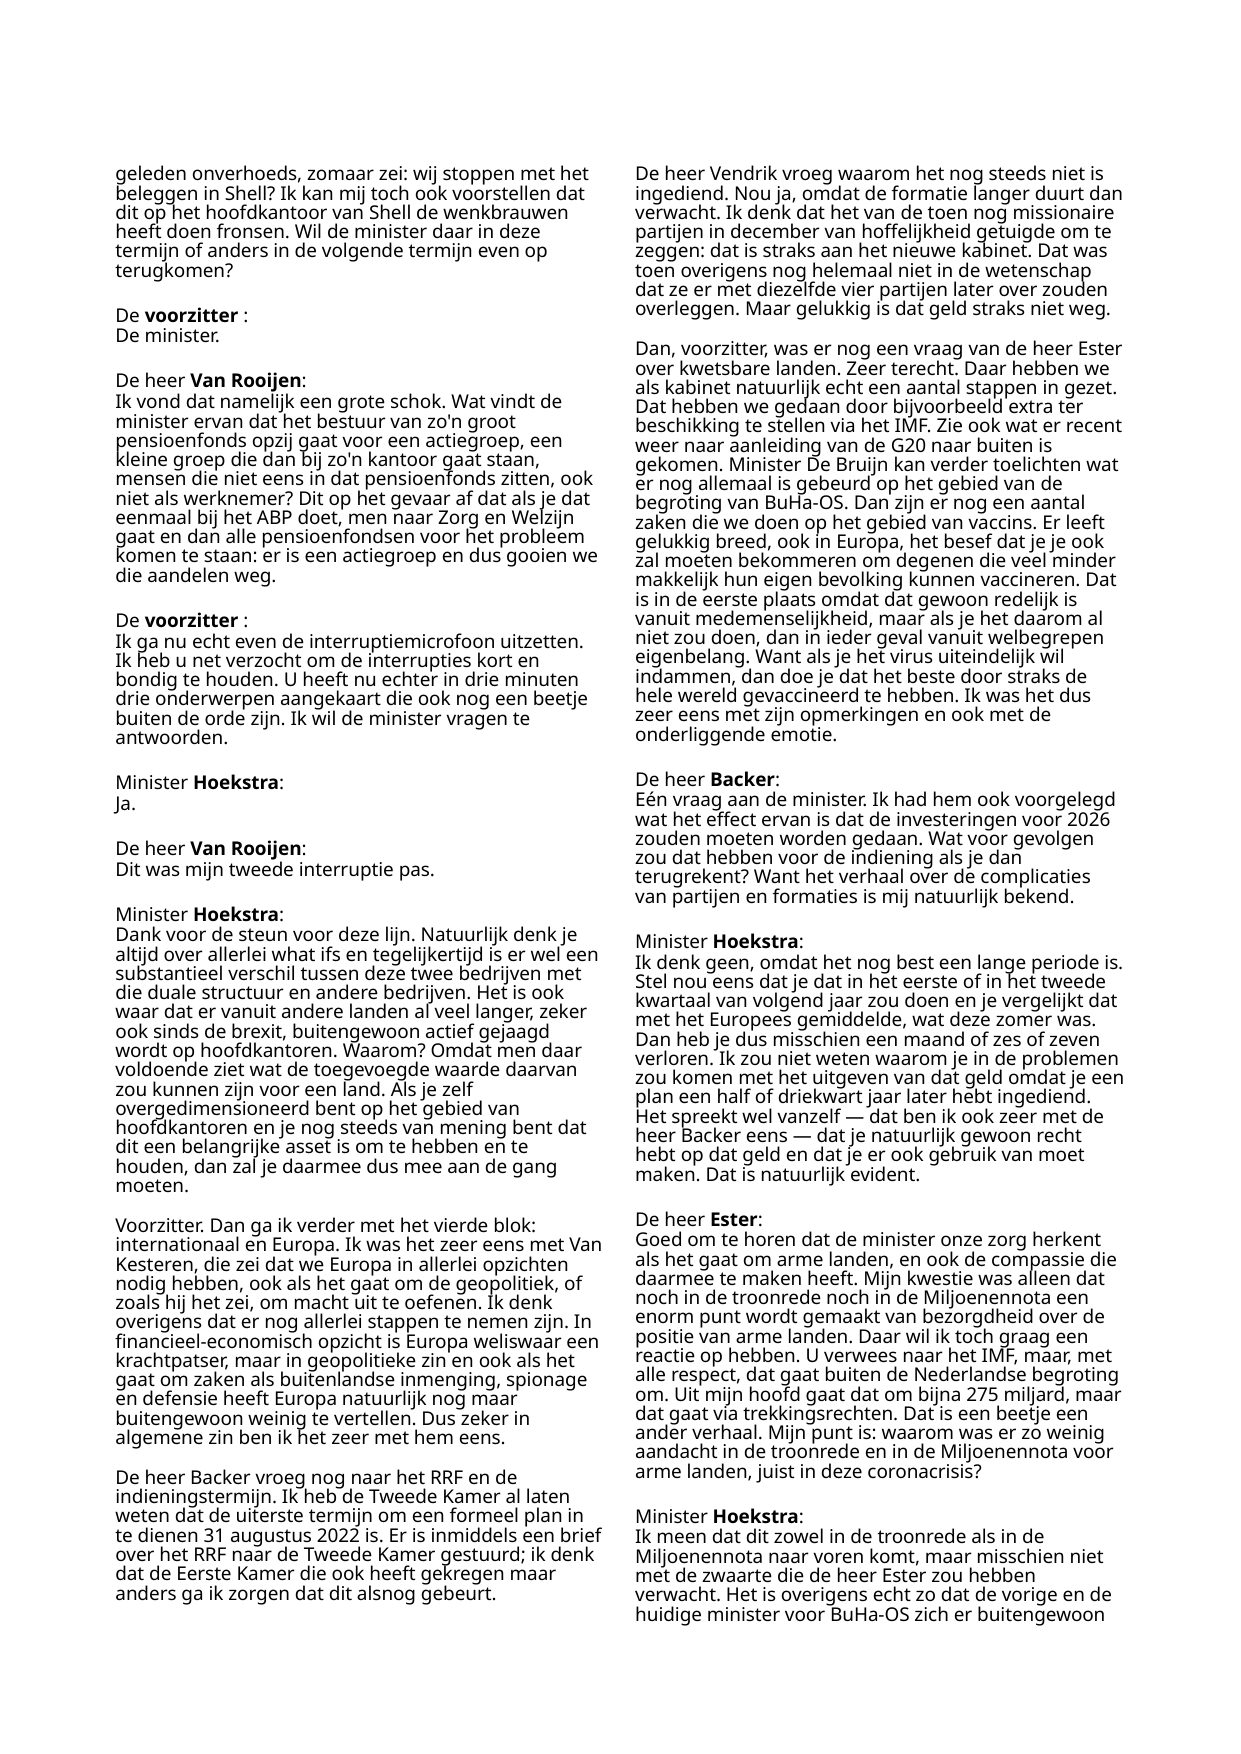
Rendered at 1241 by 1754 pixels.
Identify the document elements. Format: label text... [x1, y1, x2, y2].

text Eén vraag aan de minister. Ik had hem ook voorgelegd wat het effect ervan is dat de investeringen voor 2026 zouden moeten worden gedaan. Wat voor gevolgen zou dat hebben voor de indiening als je dan terugrekent? Want het verhaal over de complicaties van partijen en formaties is mij natuurlijk bekend. [635, 791, 1125, 907]
text Dan, voorzitter, was er nog een vraag van de heer Ester over kwetsbare landen. Zeer terecht. Daar hebben we als kabinet natuurlijk echt een aantal stappen in gezet. Dat hebben we gedaan door bijvoorbeeld extra ter beschikking te stellen via het IMF. Zie ook wat er recent weer naar aanleiding van de G20 naar buiten is gekomen. Minister De Bruijn kan verder toelichten wat er nog allemaal is gebeurd op het gebied van de begroting van BuHa-OS. Dan zijn er nog een aantal zaken die we doen op het gebied van vaccins. Er leeft gelukkig breed, ook in Europa, het besef dat je je ook zal moeten bekommeren om degenen die veel minder makkelijk hun eigen bevolking kunnen vaccineren. Dat is in de eerste plaats omdat dat gewoon redelijk is vanuit medemenselijkheid, maar als je het daarom al niet zou doen, dan in ieder geval vanuit welbegrepen eigenbelang. Want als je het virus uiteindelijk wil indammen, dan doe je dat het beste door straks de hele wereld gevaccineerd te hebben. Ik was het dus zeer eens met zijn opmerkingen en ook met de onderliggende emotie. [635, 340, 1125, 745]
text De heer Van Rooijen: [115, 835, 605, 861]
text Minister Hoekstra: [635, 928, 1125, 954]
text Ik denk geen, omdat het nog best een lange periode is. Stel nou eens dat je dat in het eerste of in het tweede kwartaal van volgend jaar zou doen en je vergelijkt dat met het Europees gemiddelde, wat deze zomer was. Dan heb je dus misschien een maand of zes of zeven verloren. Ik zou niet weten waarom je in de problemen zou komen met het uitgeven van dat geld omdat je een plan een half of driekwart jaar later hebt ingediend. Het spreekt wel vanzelf — dat ben ik ook zeer met de heer Backer eens — dat je natuurlijk gewoon recht hebt op dat geld en dat je er ook gebruik van moet maken. Dat is natuurlijk evident. [635, 954, 1125, 1185]
text De heer Backer vroeg nog naar het RRF en de indieningstermijn. Ik heb de Tweede Kamer al laten weten dat de uiterste termijn om een formeel plan in te dienen 31 augustus 2022 is. Er is inmiddels een brief over het RRF naar de Tweede Kamer gestuurd; ik denk dat de Eerste Kamer die ook heeft gekregen maar anders ga ik zorgen dat dit alsnog gebeurt. [115, 1469, 605, 1604]
text De heer Vendrik vroeg waarom het nog steeds niet is ingediend. Nou ja, omdat de formatie langer duurt dan verwacht. Ik denk dat het van de toen nog missionaire partijen in december van hoffelijkheid getuigde om te zeggen: dat is straks aan het nieuwe kabinet. Dat was toen overigens nog helemaal niet in de wetenschap dat ze er met diezelfde vier partijen later over zouden overleggen. Maar gelukkig is dat geld straks niet weg. [635, 165, 1125, 319]
text Dank voor de steun voor deze lijn. Natuurlijk denk je altijd over allerlei what ifs en tegelijkertijd is er wel een substantieel verschil tussen deze twee bedrijven met die duale structuur en andere bedrijven. Het is ook waar dat er vanuit andere landen al veel langer, zeker ook sinds de brexit, buitengewoon actief gejaagd wordt op hoofdkantoren. Waarom? Omdat men daar voldoende ziet wat de toegevoegde waarde daarvan zou kunnen zijn voor een land. Als je zelf overgedimensioneerd bent op het gebied van hoofdkantoren en je nog steeds van mening bent dat dit een belangrijke asset is om te hebben en te houden, dan zal je daarmee dus mee aan de gang moeten. [115, 926, 605, 1196]
text Voorzitter. Dan ga ik verder met het vierde blok: internationaal en Europa. Ik was het zeer eens met Van Kesteren, die zei dat we Europa in allerlei opzichten nodig hebben, ook als het gaat om de geopolitiek, of zoals hij het zei, om macht uit te oefenen. Ik denk overigens dat er nog allerlei stappen te nemen zijn. In financieel-economisch opzicht is Europa weliswaar een krachtpatser, maar in geopolitieke zin en ook als het gaat om zaken als buitenlandse inmenging, spionage en defensie heeft Europa natuurlijk nog maar buitengewoon weinig te vertellen. Dus zeker in algemene zin ben ik het zeer met hem eens. [115, 1217, 605, 1448]
text Ik vond dat namelijk een grote schok. Wat vindt de minister ervan dat het bestuur van zo'n groot pensioenfonds opzij gaat voor een actiegroep, een kleine groep die dan bij zo'n kantoor gaat staan, mensen die niet eens in dat pensioenfonds zitten, ook niet als werknemer? Dit op het gevaar af dat als je dat eenmaal bij het ABP doet, men naar Zorg en Welzijn gaat en dan alle pensioenfondsen voor het probleem komen te staan: er is een actiegroep en dus gooien we die aandelen weg. [115, 393, 605, 586]
text De voorzitter : [115, 302, 605, 327]
text Ja. [115, 795, 605, 814]
text De heer Ester: [635, 1206, 1125, 1231]
text Ik meen dat dit zowel in de troonrede als in de Miljoenennota naar voren komt, maar misschien niet met de zwaarte die de heer Ester zou hebben verwacht. Het is overigens echt zo dat de vorige en de huidige minister voor BuHa-OS zich er buitengewoon [635, 1528, 1125, 1625]
text De minister. [115, 327, 605, 347]
text Ik ga nu echt even de interruptiemicrofoon uitzetten. Ik heb u net verzocht om de interrupties kort en bondig te houden. U heeft nu echter in drie minuten drie onderwerpen aangekaart die ook nog een beetje buiten de orde zijn. Ik wil de minister vragen te antwoorden. [115, 633, 605, 748]
text De voorzitter : [115, 607, 605, 633]
text geleden onverhoeds, zomaar zei: wij stoppen met het beleggen in Shell? Ik kan mij toch ook voorstellen dat dit op het hoofdkantoor van Shell de wenkbrauwen heeft doen fronsen. Wil de minister daar in deze termijn of anders in de volgende termijn even op terugkomen? [115, 165, 605, 281]
text Minister Hoekstra: [115, 901, 605, 926]
text De heer Backer: [635, 766, 1125, 791]
text Dit was mijn tweede interruptie pas. [115, 861, 605, 880]
text Minister Hoekstra: [635, 1503, 1125, 1528]
text Goed om te horen dat de minister onze zorg herkent als het gaat om arme landen, en ook de compassie die daarmee te maken heeft. Mijn kwestie was alleen dat noch in de troonrede noch in de Miljoenennota een enorm punt wordt gemaakt van bezorgdheid over de positie van arme landen. Daar wil ik toch graag een reactie op hebben. U verwees naar het IMF, maar, met alle respect, dat gaat buiten de Nederlandse begroting om. Uit mijn hoofd gaat dat om bijna 275 miljard, maar dat gaat via trekkingsrechten. Dat is een beetje een ander verhaal. Mijn punt is: waarom was er zo weinig aandacht in de troonrede en in de Miljoenennota voor arme landen, juist in deze coronacrisis? [635, 1231, 1125, 1482]
text De heer Van Rooijen: [115, 368, 605, 393]
text Minister Hoekstra: [115, 769, 605, 795]
